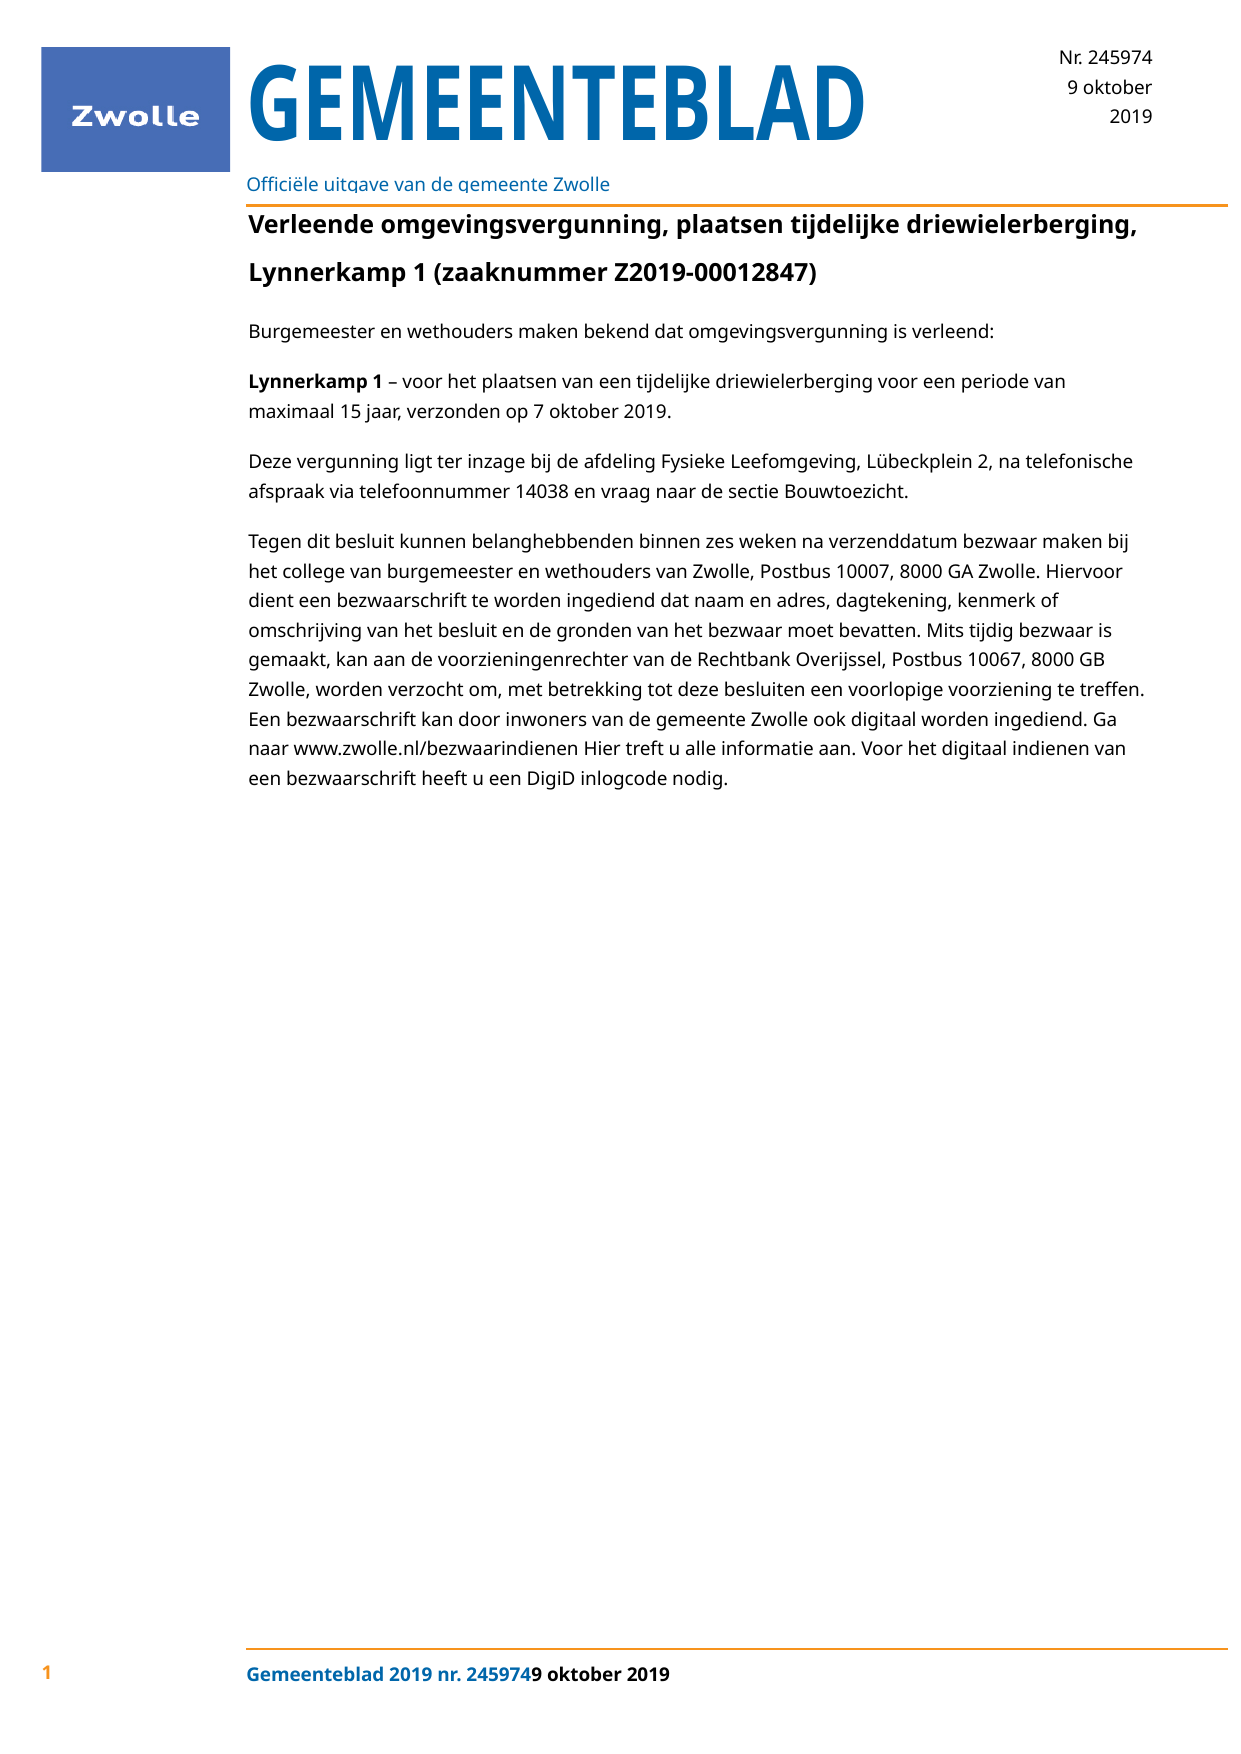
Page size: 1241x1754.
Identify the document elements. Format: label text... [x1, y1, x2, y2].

text Burgemeester en wethouders maken bekend dat omgevingsvergunning is verleend: [248, 318, 1152, 344]
text Verleende omgevingsvergunning, plaatsen tijdelijke driewielerberging, Lynnerkamp 1 (zaaknummer Z2019-00012847) [248, 207, 1152, 288]
text Deze vergunning ligt ter inzage bij de afdeling Fysieke Leefomgeving, Lübeckplein 2, na telefonische afspraak via telefoonnummer 14038 en vraag naar de sectie Bouwtoezicht. [248, 448, 1152, 504]
text Lynnerkamp 1 – voor het plaatsen van een tijdelijke driewielerberging voor een periode van maximaal 15 jaar, verzonden op 7 oktober 2019. [248, 368, 1152, 424]
picture [41, 47, 231, 172]
text Tegen dit besluit kunnen belanghebbenden binnen zes weken na verzenddatum bezwaar maken bij het college van burgemeester en wethouders van Zwolle, Postbus 10007, 8000 GA Zwolle. Hiervoor dient een bezwaarschrift te worden ingediend dat naam en adres, dagtekening, kenmerk of omschrijving van het besluit en de gronden van het bezwaar moet bevatten. Mits tijdig bezwaar is gemaakt, kan aan de voorzieningenrechter van de Rechtbank Overijssel, Postbus 10067, 8000 GB Zwolle, worden verzocht om, met betrekking tot deze besluiten een voorlopige voorziening te treffen. Een bezwaarschrift kan door inwoners van de gemeente Zwolle ook digitaal worden ingediend. Ga naar www.zwolle.nl/bezwaarindienen Hier treft u alle informatie aan. Voor het digitaal indienen van een bezwaarschrift heeft u een DigiD inlogcode nodig. [248, 528, 1152, 791]
